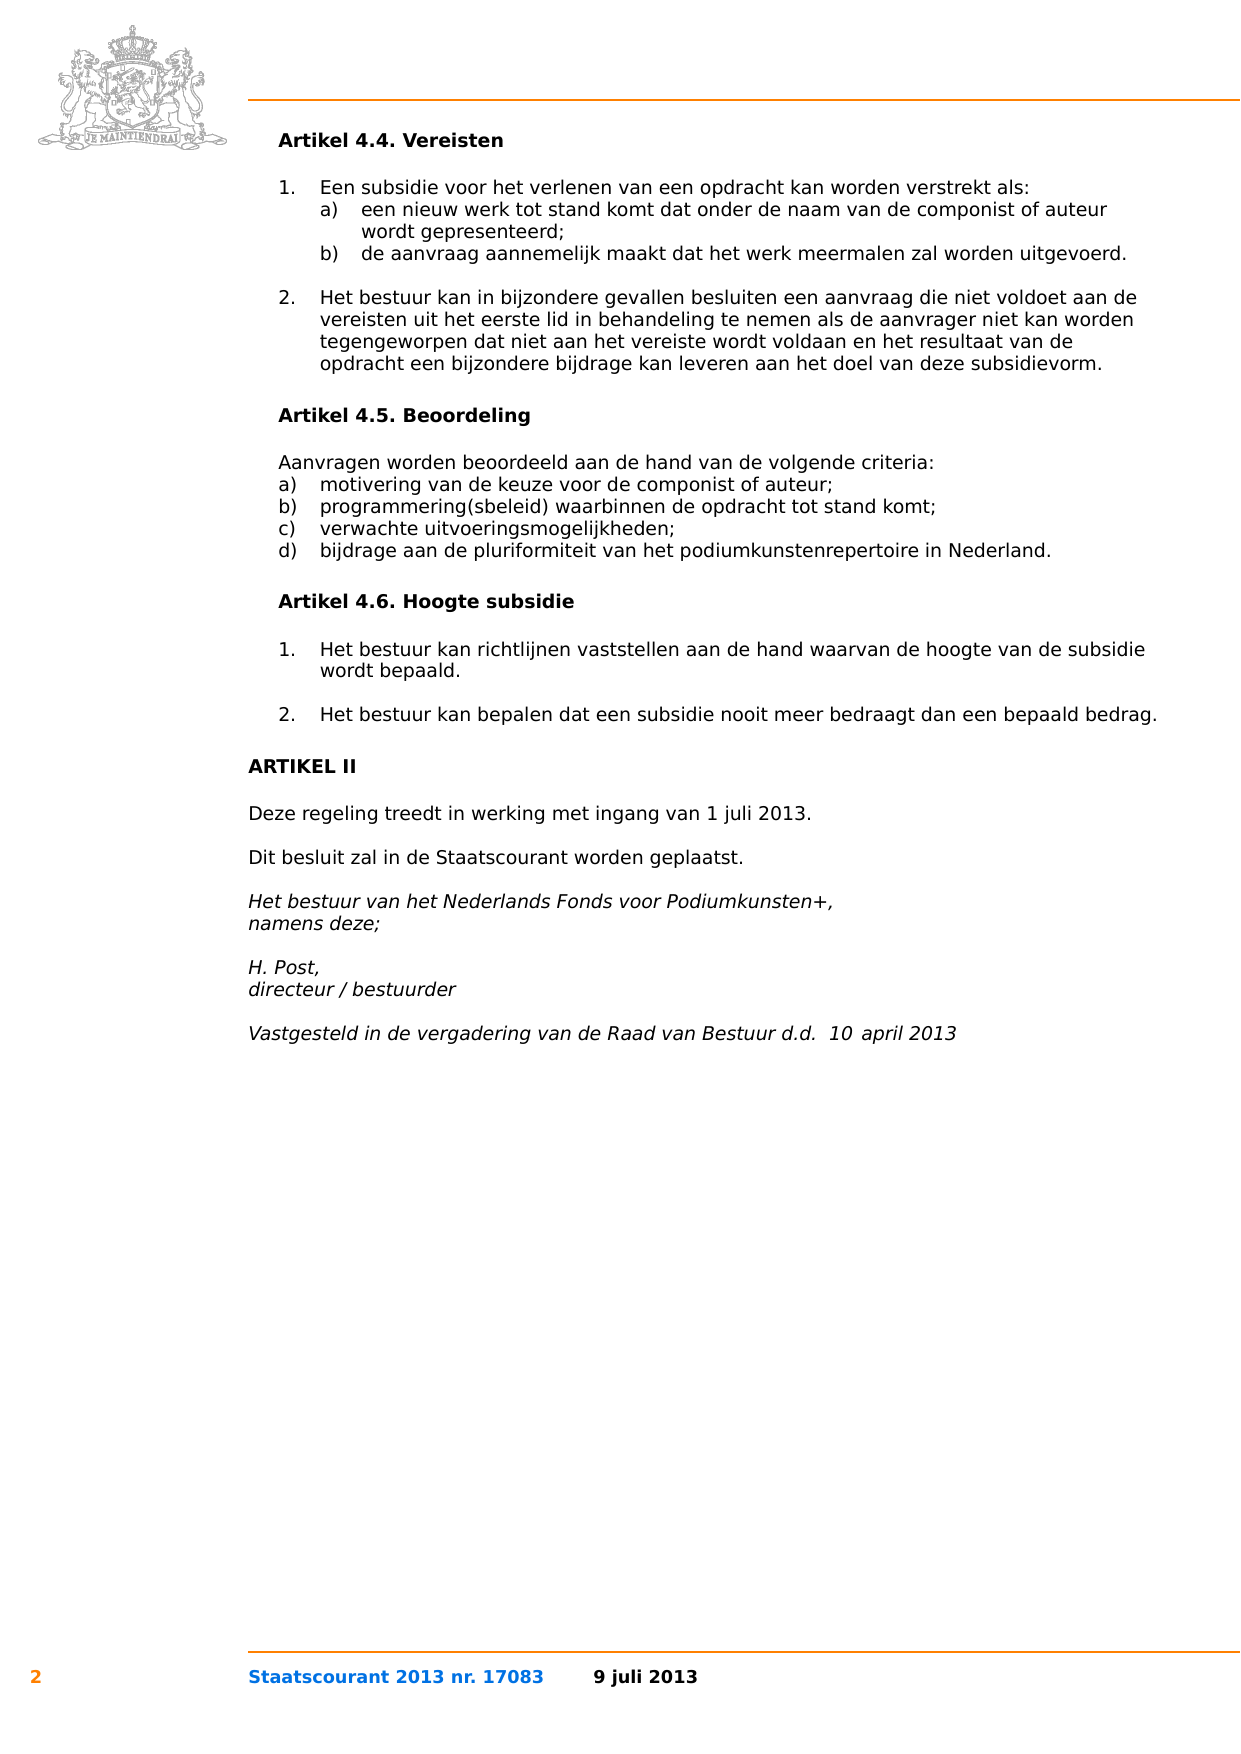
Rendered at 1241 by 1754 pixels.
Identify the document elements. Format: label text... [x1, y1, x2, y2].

subtitle Artikel 4.5. Beoordeling [278, 404, 1163, 427]
text 1. Het bestuur kan richtlijnen vaststellen aan de hand waarvan de hoogte van de subsidie wordt bepaald. [278, 638, 1163, 682]
text Dit besluit zal in de Staatscourant worden geplaatst. [248, 847, 1163, 869]
subtitle Artikel 4.4. Vereisten [278, 130, 1163, 152]
subtitle ARTIKEL II [248, 756, 1163, 778]
text a) motivering van de keuze voor de componist of auteur; [278, 473, 1163, 496]
text b) de aanvraag aannemelijk maakt dat het werk meermalen zal worden uitgevoerd. [319, 243, 1163, 265]
subtitle Artikel 4.6. Hoogte subsidie [278, 591, 1163, 613]
text 2. Het bestuur kan in bijzondere gevallen besluiten een aanvraag die niet voldoet aan de vereisten uit het eerste lid in behandeling te nemen als de aanvrager niet kan worden tegengeworpen dat niet aan het vereiste wordt voldaan en het resultaat van de opdracht een bijzondere bijdrage kan leveren aan het doel van deze subsidievorm. [278, 287, 1163, 374]
text Vastgesteld in de vergadering van de Raad van Bestuur d.d. 10 april 2013 [248, 1023, 1163, 1045]
text Aanvragen worden beoordeeld aan de hand van de volgende criteria: [278, 452, 1163, 473]
text c) verwachte uitvoeringsmogelijkheden; [278, 517, 1163, 539]
text d) bijdrage aan de pluriformiteit van het podiumkunstenrepertoire in Nederland. [278, 539, 1163, 561]
text 1. Een subsidie voor het verlenen van een opdracht kan worden verstrekt als: [278, 177, 1163, 199]
text Het bestuur van het Nederlands Fonds voor Podiumkunsten+, namens deze; H. Post, directeur / bestuurder [248, 891, 1163, 1001]
text Deze regeling treedt in werking met ingang van 1 juli 2013. [248, 803, 1163, 825]
text a) een nieuw werk tot stand komt dat onder de naam van de componist of auteur wordt gepresenteerd; [319, 199, 1163, 243]
text 2. Het bestuur kan bepalen dat een subsidie nooit meer bedraagt dan een bepaald bedrag. [278, 704, 1163, 726]
text b) programmering(sbeleid) waarbinnen de opdracht tot stand komt; [278, 496, 1163, 517]
picture [38, 25, 227, 150]
